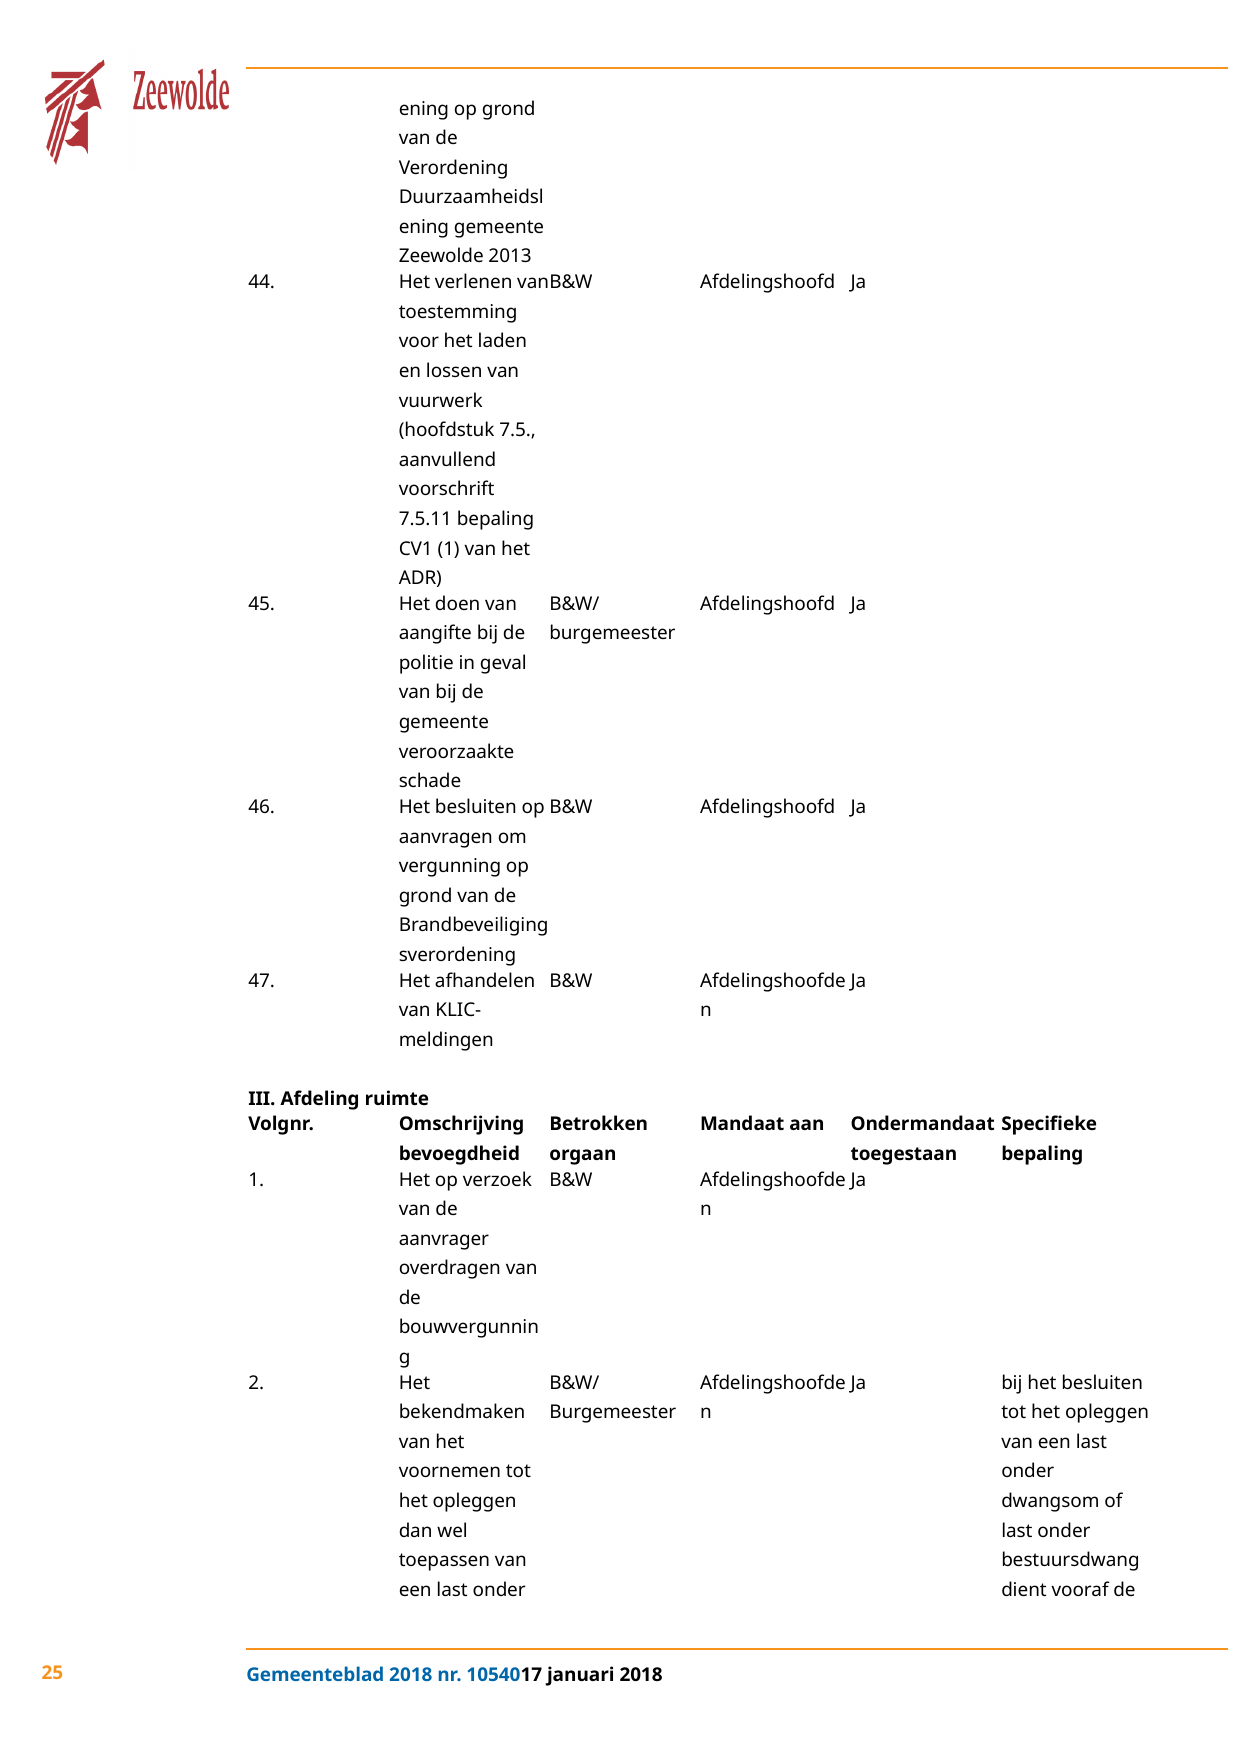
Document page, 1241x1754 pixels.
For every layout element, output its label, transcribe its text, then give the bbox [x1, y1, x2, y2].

table_cell [1001, 793, 1152, 967]
table_cell Het verlenen van toestemming voor het laden en lossen van vuurwerk (hoofdstuk 7.5., aanvullend voorschrift 7.5.11 bepaling CV1 (1) van het ADR) [399, 269, 549, 590]
table_cell [1001, 95, 1152, 268]
table_cell [700, 95, 850, 268]
table_cell Het doen van aangifte bij de politie in geval van bij de gemeente veroorzaakte schade [399, 590, 549, 793]
table_cell B&W [549, 967, 700, 1052]
table_cell Afdelingshoofden [700, 1166, 850, 1369]
table_cell Afdelingshoofd [700, 269, 850, 590]
table_cell Afdelingshoofd [700, 590, 850, 793]
table_cell Ja [850, 793, 1001, 967]
table_cell B&W [549, 269, 700, 590]
picture [41, 47, 231, 172]
table_cell bij het besluiten tot het opleggen van een last onder dwangsom of last onder bestuursdwang dient vooraf de [1001, 1369, 1152, 1602]
table_header III. Afdeling ruimte [248, 1085, 1152, 1110]
table_cell B&W [549, 1166, 700, 1369]
table_cell [248, 95, 398, 268]
table_cell Afdelingshoofd [700, 793, 850, 967]
table_cell Het bekendmaken van het voornemen tot het opleggen dan wel toepassen van een last onder [399, 1369, 549, 1602]
table_cell Ondermandaat toegestaan [850, 1110, 1001, 1166]
table_cell [248, 590, 398, 793]
table_cell ening op grond van de Verordening Duurzaamheidslening gemeente Zeewolde 2013 [399, 95, 549, 268]
table_cell [549, 95, 700, 268]
table_cell Ja [850, 590, 1001, 793]
table_cell Omschrijving bevoegdheid [399, 1110, 549, 1166]
table_cell [248, 793, 398, 967]
table_cell Ja [850, 1369, 1001, 1602]
table_cell [1001, 1166, 1152, 1369]
table_cell [1001, 967, 1152, 1052]
table_cell Betrokken orgaan [549, 1110, 700, 1166]
table_cell [248, 1166, 398, 1369]
table_cell [248, 1369, 398, 1602]
table_cell B&W [549, 793, 700, 967]
table_cell B&W/ burgemeester [549, 590, 700, 793]
table_cell Specifieke bepaling [1001, 1110, 1152, 1166]
table_cell Mandaat aan [700, 1110, 850, 1166]
table_cell Het besluiten op aanvragen om vergunning op grond van de Brandbeveiligingsverordening [399, 793, 549, 967]
table_cell [1001, 590, 1152, 793]
table_cell Ja [850, 269, 1001, 590]
table_cell Ja [850, 1166, 1001, 1369]
table_cell Het afhandelen van KLIC-meldingen [399, 967, 549, 1052]
table_cell Volg­nr. [248, 1110, 398, 1166]
table_cell Ja [850, 967, 1001, 1052]
table_cell Het op verzoek van de aanvrager overdragen van de bouwvergunning [399, 1166, 549, 1369]
table_cell Afdelingshoofden [700, 967, 850, 1052]
table_cell Afdelingshoofden [700, 1369, 850, 1602]
table_cell [850, 95, 1001, 268]
table_cell [248, 269, 398, 590]
table_cell [1001, 269, 1152, 590]
table_cell B&W/ Burgemeester [549, 1369, 700, 1602]
table_cell [248, 967, 398, 1052]
